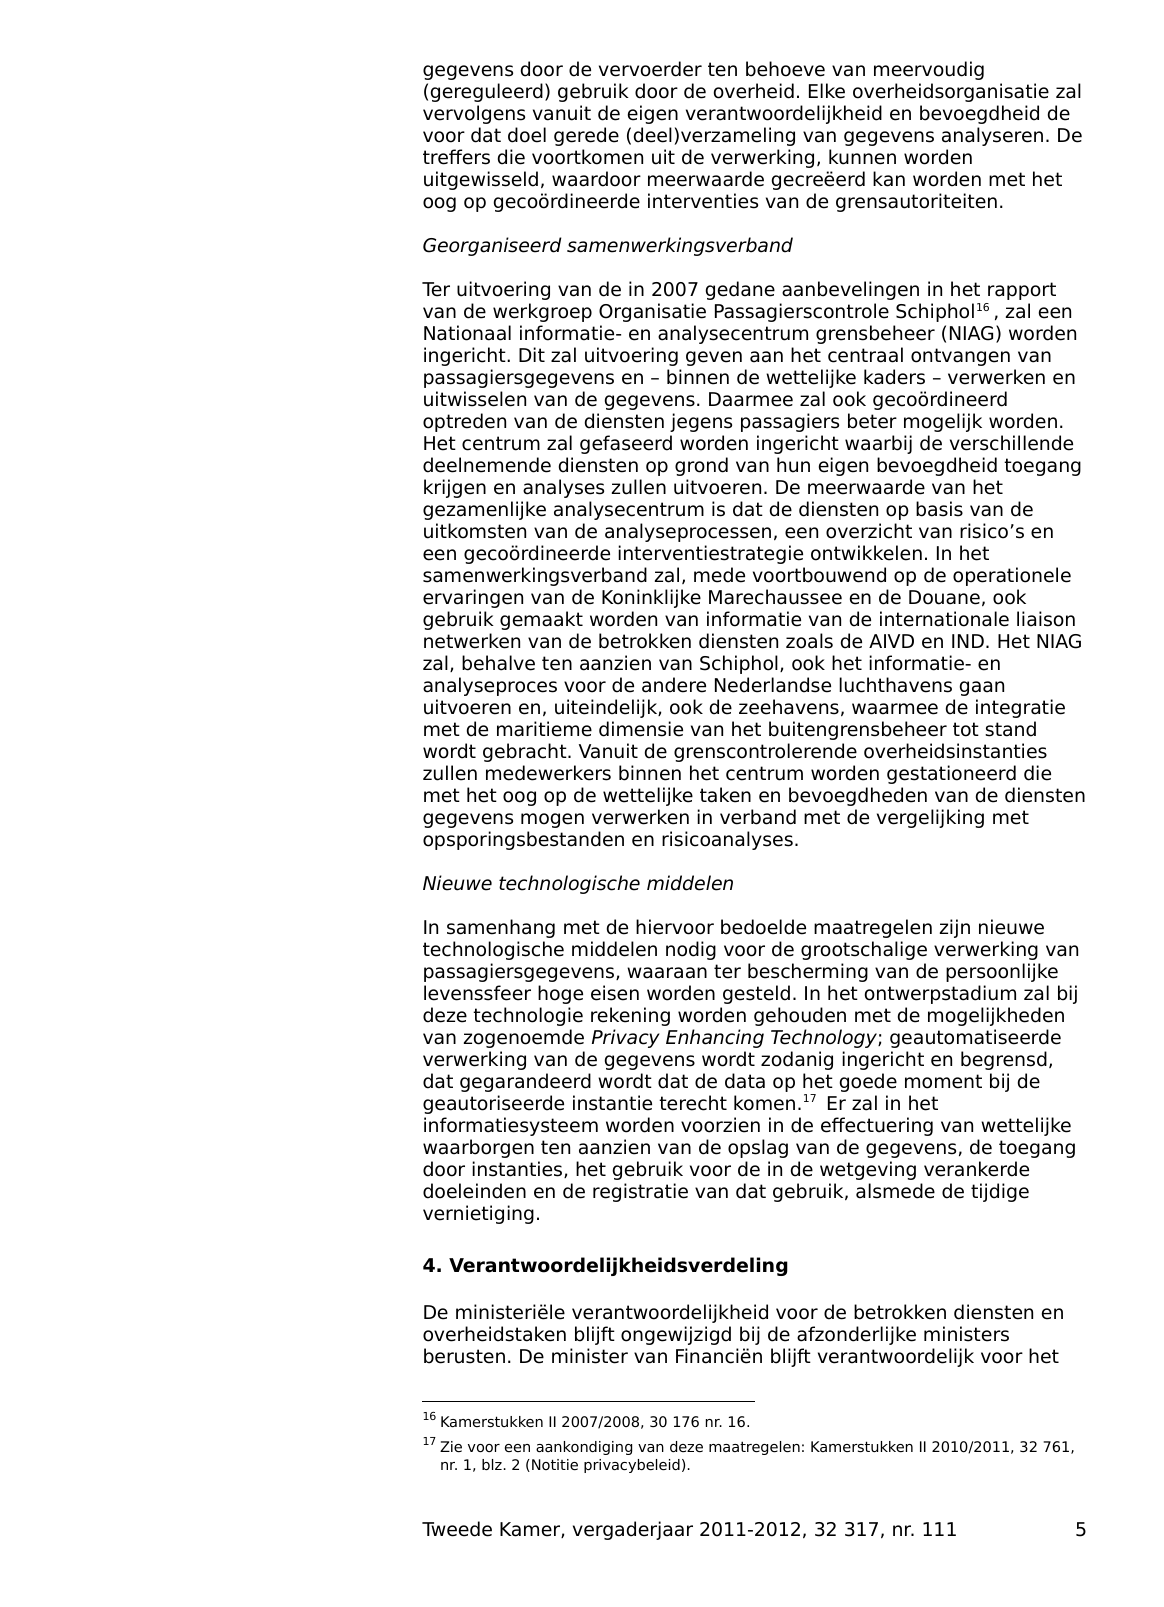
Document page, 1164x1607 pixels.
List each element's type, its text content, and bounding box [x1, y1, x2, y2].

text Zie voor een aankondiging van deze maatregelen: Kamerstukken II 2010/2011, 32 761, nr. 1, blz. 2 (Notitie privacybeleid). [422, 1435, 1087, 1474]
text In samenhang met de hiervoor bedoelde maatregelen zijn nieuwe technologische middelen nodig voor de grootschalige verwerking van passagiersgegevens, waaraan ter bescherming van de persoonlijke levenssfeer hoge eisen worden gesteld. In het ontwerpstadium zal bij deze technologie rekening worden gehouden met de mogelijkheden van zogenoemde Privacy Enhancing Technology; geautomatiseerde verwerking van de gegevens wordt zodanig ingericht en begrensd, dat gegarandeerd wordt dat de data op het goede moment bij de geautoriseerde instantie terecht komen. Er zal in het informatiesysteem worden voorzien in de effectuering van wettelijke waarborgen ten aanzien van de opslag van de gegevens, de toegang door instanties, het gebruik voor de in de wetgeving verankerde doeleinden en de registratie van dat gebruik, alsmede de tijdige vernietiging. [422, 917, 1087, 1225]
text Ter uitvoering van de in 2007 gedane aanbevelingen in het rapport van de werkgroep Organisatie Passagierscontrole Schiphol, zal een Nationaal informatie- en analysecentrum grensbeheer (NIAG) worden ingericht. Dit zal uitvoering geven aan het centraal ontvangen van passagiersgegevens en – binnen de wettelijke kaders – verwerken en uitwisselen van de gegevens. Daarmee zal ook gecoördineerd optreden van de diensten jegens passagiers beter mogelijk worden. Het centrum zal gefaseerd worden ingericht waarbij de verschillende deelnemende diensten op grond van hun eigen bevoegdheid toegang krijgen en analyses zullen uitvoeren. De meerwaarde van het gezamenlijke analysecentrum is dat de diensten op basis van de uitkomsten van de analyseprocessen, een overzicht van risico’s en een gecoördineerde interventiestrategie ontwikkelen. In het samenwerkingsverband zal, mede voortbouwend op de operationele ervaringen van de Koninklijke Marechaussee en de Douane, ook gebruik gemaakt worden van informatie van de internationale liaison netwerken van de betrokken diensten zoals de AIVD en IND. Het NIAG zal, behalve ten aanzien van Schiphol, ook het informatie- en analyseproces voor de andere Nederlandse luchthavens gaan uitvoeren en, uiteindelijk, ook de zeehavens, waarmee de integratie met de maritieme dimensie van het buitengrensbeheer tot stand wordt gebracht. Vanuit de grenscontrolerende overheidsinstanties zullen medewerkers binnen het centrum worden gestationeerd die met het oog op de wettelijke taken en bevoegdheden van de diensten gegevens mogen verwerken in verband met de vergelijking met opsporingsbestanden en risicoanalyses. [422, 279, 1087, 851]
subtitle Georganiseerd samenwerkingsverband [422, 235, 1087, 257]
subtitle Nieuwe technologische middelen [422, 873, 1087, 895]
text De ministeriële verantwoordelijkheid voor de betrokken diensten en overheidstaken blijft ongewijzigd bij de afzonderlijke ministers berusten. De minister van Financiën blijft verantwoordelijk voor het [422, 1302, 1087, 1368]
subtitle 4. Verantwoordelijkheidsverdeling [422, 1255, 1087, 1277]
text gegevens door de vervoerder ten behoeve van meervoudig (gereguleerd) gebruik door de overheid. Elke overheidsorganisatie zal vervolgens vanuit de eigen verantwoordelijkheid en bevoegdheid de voor dat doel gerede (deel)verzameling van gegevens analyseren. De treffers die voortkomen uit de verwerking, kunnen worden uitgewisseld, waardoor meerwaarde gecreëerd kan worden met het oog op gecoördineerde interventies van de grensautoriteiten. [422, 59, 1087, 213]
text Kamerstukken II 2007/2008, 30 176 nr. 16. [422, 1410, 1087, 1432]
